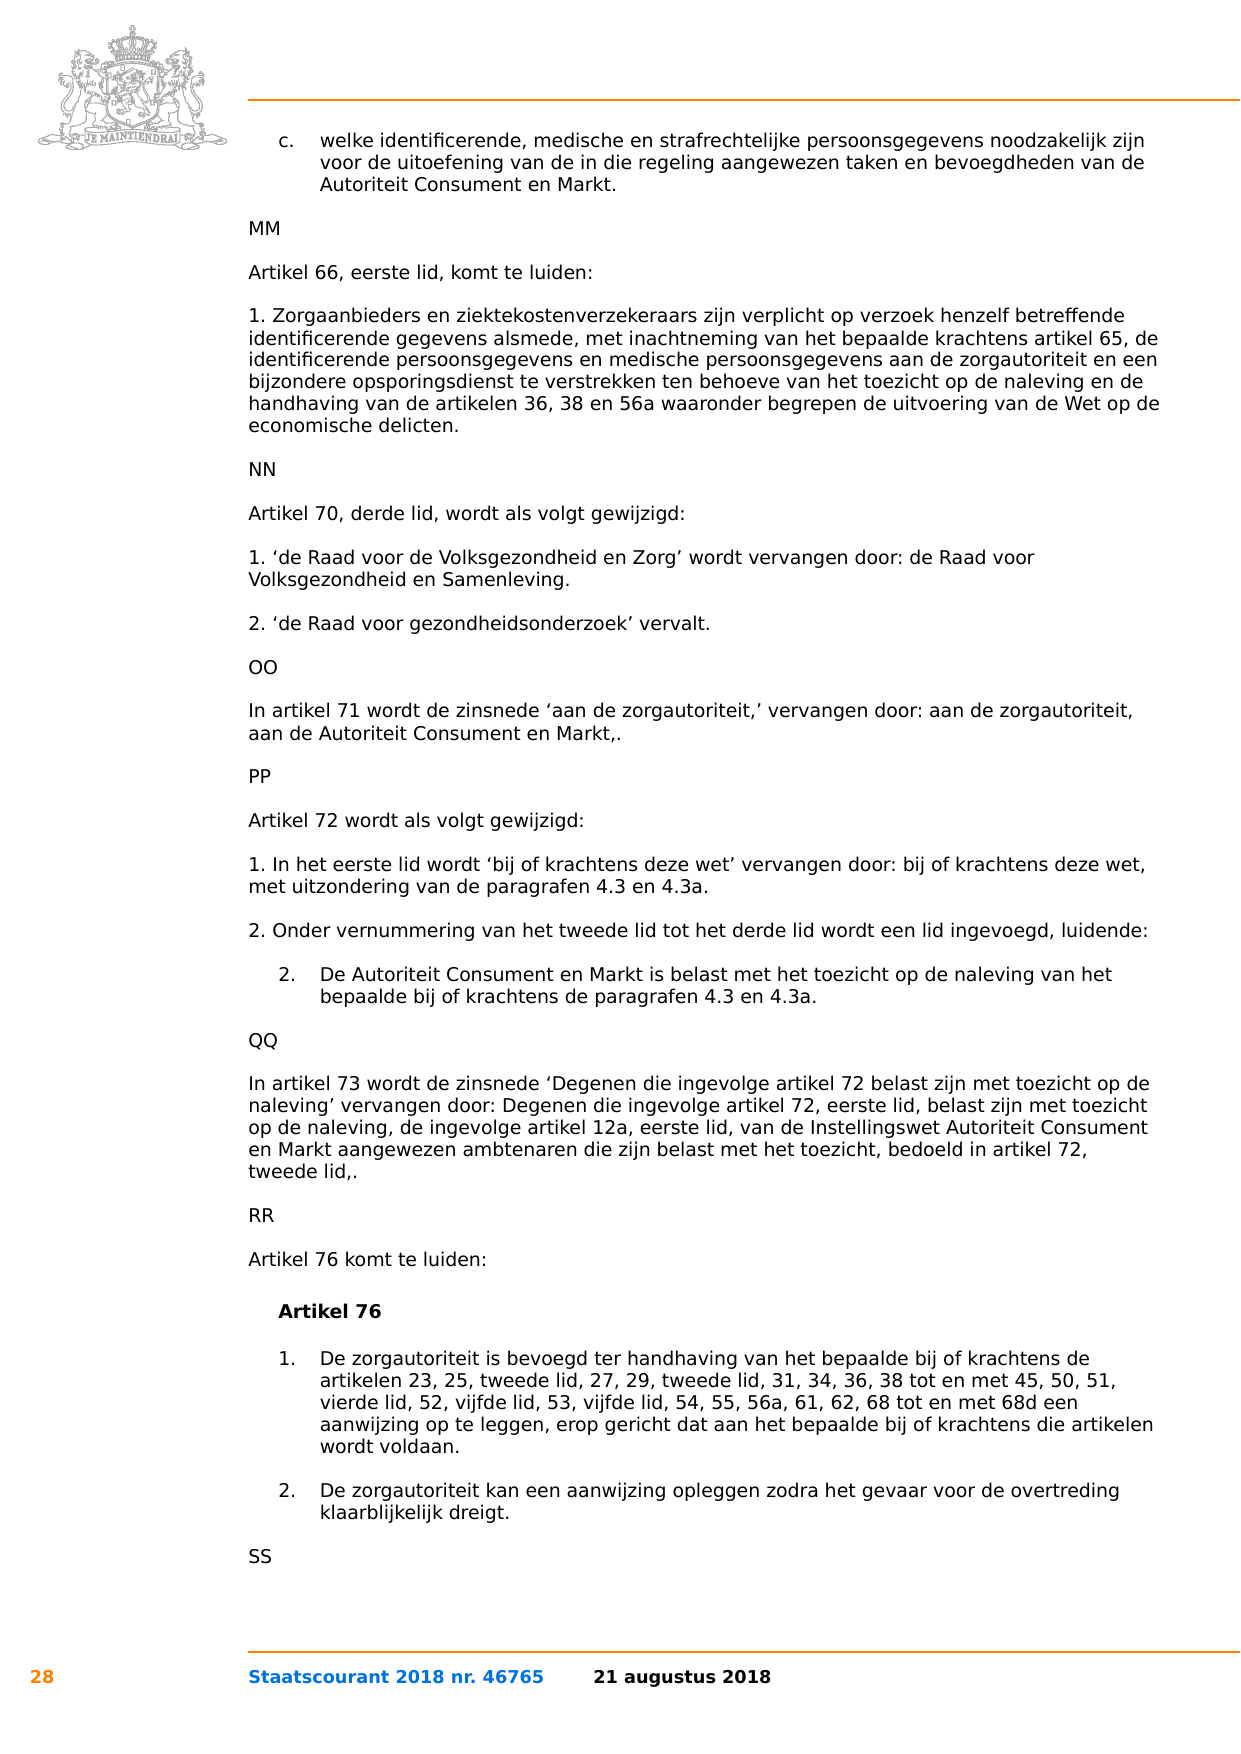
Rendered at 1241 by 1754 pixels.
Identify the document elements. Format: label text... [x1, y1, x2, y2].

text 2. ‘de Raad voor gezondheidsonderzoek’ vervalt. [248, 613, 1163, 635]
text QQ [248, 1029, 1163, 1051]
text Artikel 70, derde lid, wordt als volgt gewijzigd: [248, 503, 1163, 525]
picture [38, 25, 227, 150]
text OO [248, 657, 1163, 678]
text 1. In het eerste lid wordt ‘bij of krachtens deze wet’ vervangen door: bij of krachtens deze wet, met uitzondering van de paragrafen 4.3 en 4.3a. [248, 854, 1163, 898]
text Artikel 72 wordt als volgt gewijzigd: [248, 810, 1163, 832]
text 1. De zorgautoriteit is bevoegd ter handhaving van het bepaalde bij of krachtens de artikelen 23, 25, tweede lid, 27, 29, tweede lid, 31, 34, 36, 38 tot en met 45, 50, 51, vierde lid, 52, vijfde lid, 53, vijfde lid, 54, 55, 56a, 61, 62, 68 tot en met 68d een aanwijzing op te leggen, erop gericht dat aan het bepaalde bij of krachtens die artikelen wordt voldaan. [278, 1348, 1163, 1458]
text RR [248, 1205, 1163, 1227]
text 1. Zorgaanbieders en ziektekostenverzekeraars zijn verplicht op verzoek henzelf betreffende identificerende gegevens alsmede, met inachtneming van het bepaalde krachtens artikel 65, de identificerende persoonsgegevens en medische persoonsgegevens aan de zorgautoriteit en een bijzondere opsporingsdienst te verstrekken ten behoeve van het toezicht op de naleving en de handhaving van de artikelen 36, 38 en 56a waaronder begrepen de uitvoering van de Wet op de economische delicten. [248, 305, 1163, 437]
text In artikel 71 wordt de zinsnede ‘aan de zorgautoriteit,’ vervangen door: aan de zorgautoriteit, aan de Autoriteit Consument en Markt,. [248, 700, 1163, 744]
subtitle Artikel 76 [278, 1301, 1163, 1323]
text 2. De zorgautoriteit kan een aanwijzing opleggen zodra het gevaar voor de overtreding klaarblijkelijk dreigt. [278, 1480, 1163, 1524]
text In artikel 73 wordt de zinsnede ‘Degenen die ingevolge artikel 72 belast zijn met toezicht op de naleving’ vervangen door: Degenen die ingevolge artikel 72, eerste lid, belast zijn met toezicht op de naleving, de ingevolge artikel 12a, eerste lid, van de Instellingswet Autoriteit Consument en Markt aangewezen ambtenaren die zijn belast met het toezicht, bedoeld in artikel 72, tweede lid,. [248, 1073, 1163, 1183]
text SS [248, 1546, 1163, 1567]
text MM [248, 218, 1163, 240]
text 1. ‘de Raad voor de Volksgezondheid en Zorg’ wordt vervangen door: de Raad voor Volksgezondheid en Samenleving. [248, 547, 1163, 591]
text c. welke identificerende, medische en strafrechtelijke persoonsgegevens noodzakelijk zijn voor de uitoefening van de in die regeling aangewezen taken en bevoegdheden van de Autoriteit Consument en Markt. [278, 130, 1163, 196]
text 2. Onder vernummering van het tweede lid tot het derde lid wordt een lid ingevoegd, luidende: [248, 920, 1163, 942]
text Artikel 66, eerste lid, komt te luiden: [248, 262, 1163, 283]
text 2. De Autoriteit Consument en Markt is belast met het toezicht op de naleving van het bepaalde bij of krachtens de paragrafen 4.3 en 4.3a. [278, 964, 1163, 1008]
text Artikel 76 komt te luiden: [248, 1249, 1163, 1271]
text NN [248, 459, 1163, 481]
text PP [248, 766, 1163, 788]
